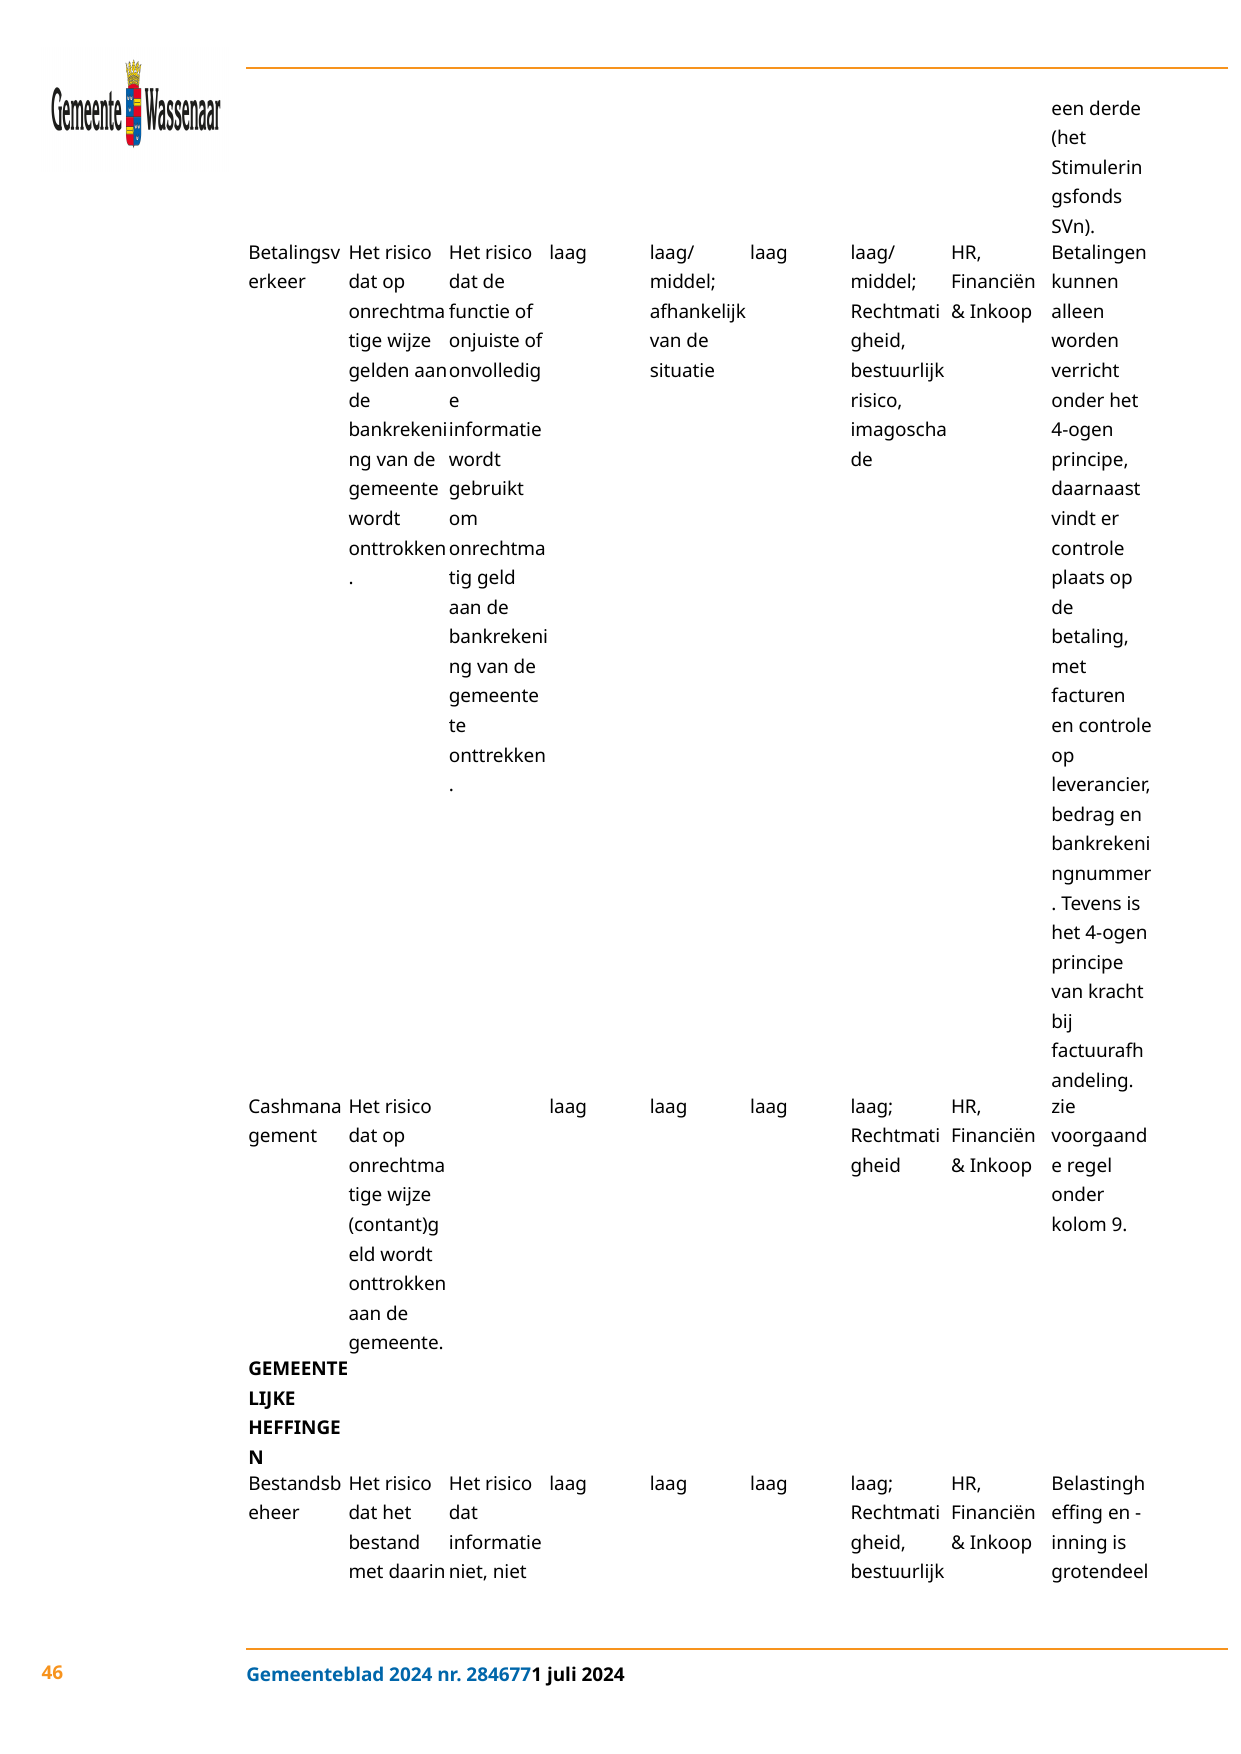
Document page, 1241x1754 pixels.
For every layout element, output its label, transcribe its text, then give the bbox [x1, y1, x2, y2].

table_cell Betalingsverkeer [248, 239, 348, 1093]
table_cell een derde (het Stimuleringsfonds SVn). [1051, 95, 1152, 239]
table_cell [650, 95, 750, 239]
table_cell [850, 1355, 951, 1470]
table_cell laag [549, 239, 649, 1093]
table_cell [1051, 1355, 1152, 1470]
table_cell Belastingheffing en -inning is grotendeel [1051, 1470, 1152, 1584]
table_cell laag [650, 1470, 750, 1584]
table_cell Het risico dat op onrechtmatige wijze gelden aan de bankrekening van de gemeente wordt onttrokken. [348, 239, 449, 1093]
table_cell laag [549, 1093, 649, 1355]
table_cell [650, 1355, 750, 1470]
table_cell [750, 95, 850, 239]
table_cell Het risico dat het bestand met daarin [348, 1470, 449, 1584]
table_cell GEMEENTELIJKE HEFFINGEN [248, 1355, 348, 1470]
table_cell [248, 95, 348, 239]
table_cell laag/middel; afhankelijk van de situatie [650, 239, 750, 1093]
table_cell [449, 1355, 549, 1470]
table_cell Cashmanagement [248, 1093, 348, 1355]
table_cell [951, 1355, 1051, 1470]
table_cell Betalingen kunnen alleen worden verricht onder het 4-ogen principe, daarnaast vindt er controle plaats op de betaling, met facturen en controle op leverancier, bedrag en bankrekeningnummer. Tevens is het 4-ogen principe van kracht bij factuurafhandeling. [1051, 239, 1152, 1093]
table_cell [449, 95, 549, 239]
table_cell laag [750, 1470, 850, 1584]
table_cell Het risico dat informatie niet, niet [449, 1470, 549, 1584]
table_cell [549, 1355, 649, 1470]
table_cell laag [750, 1093, 850, 1355]
table_cell laag [750, 239, 850, 1093]
table_cell HR, Financiën & Inkoop [951, 239, 1051, 1093]
table_cell laag [650, 1093, 750, 1355]
table_cell [850, 95, 951, 239]
table_cell [348, 95, 449, 239]
table_cell laag; Rechtmatigheid [850, 1093, 951, 1355]
table_cell Het risico dat op onrechtmatige wijze (contant)geld wordt onttrokken aan de gemeente. [348, 1093, 449, 1355]
table_cell Het risico dat de functie of onjuiste of onvolledige informatie wordt gebruikt om onrechtmatig geld aan de bankrekening van de gemeente te onttrekken. [449, 239, 549, 1093]
table_cell [951, 95, 1051, 239]
table_cell [549, 95, 649, 239]
table_cell [449, 1093, 549, 1355]
table_cell [750, 1355, 850, 1470]
table_cell laag [549, 1470, 649, 1584]
table_cell [348, 1355, 449, 1470]
table_cell HR, Financiën & Inkoop [951, 1470, 1051, 1584]
table_cell laag/middel; Rechtmatigheid, bestuurlijk risico, imagoschade [850, 239, 951, 1093]
table_cell HR, Financiën & Inkoop [951, 1093, 1051, 1355]
table_cell Bestandsbeheer [248, 1470, 348, 1584]
table_cell zie voorgaande regel onder kolom 9. [1051, 1093, 1152, 1355]
table_cell laag; Rechtmatigheid, bestuurlijk [850, 1470, 951, 1584]
picture [41, 47, 231, 172]
